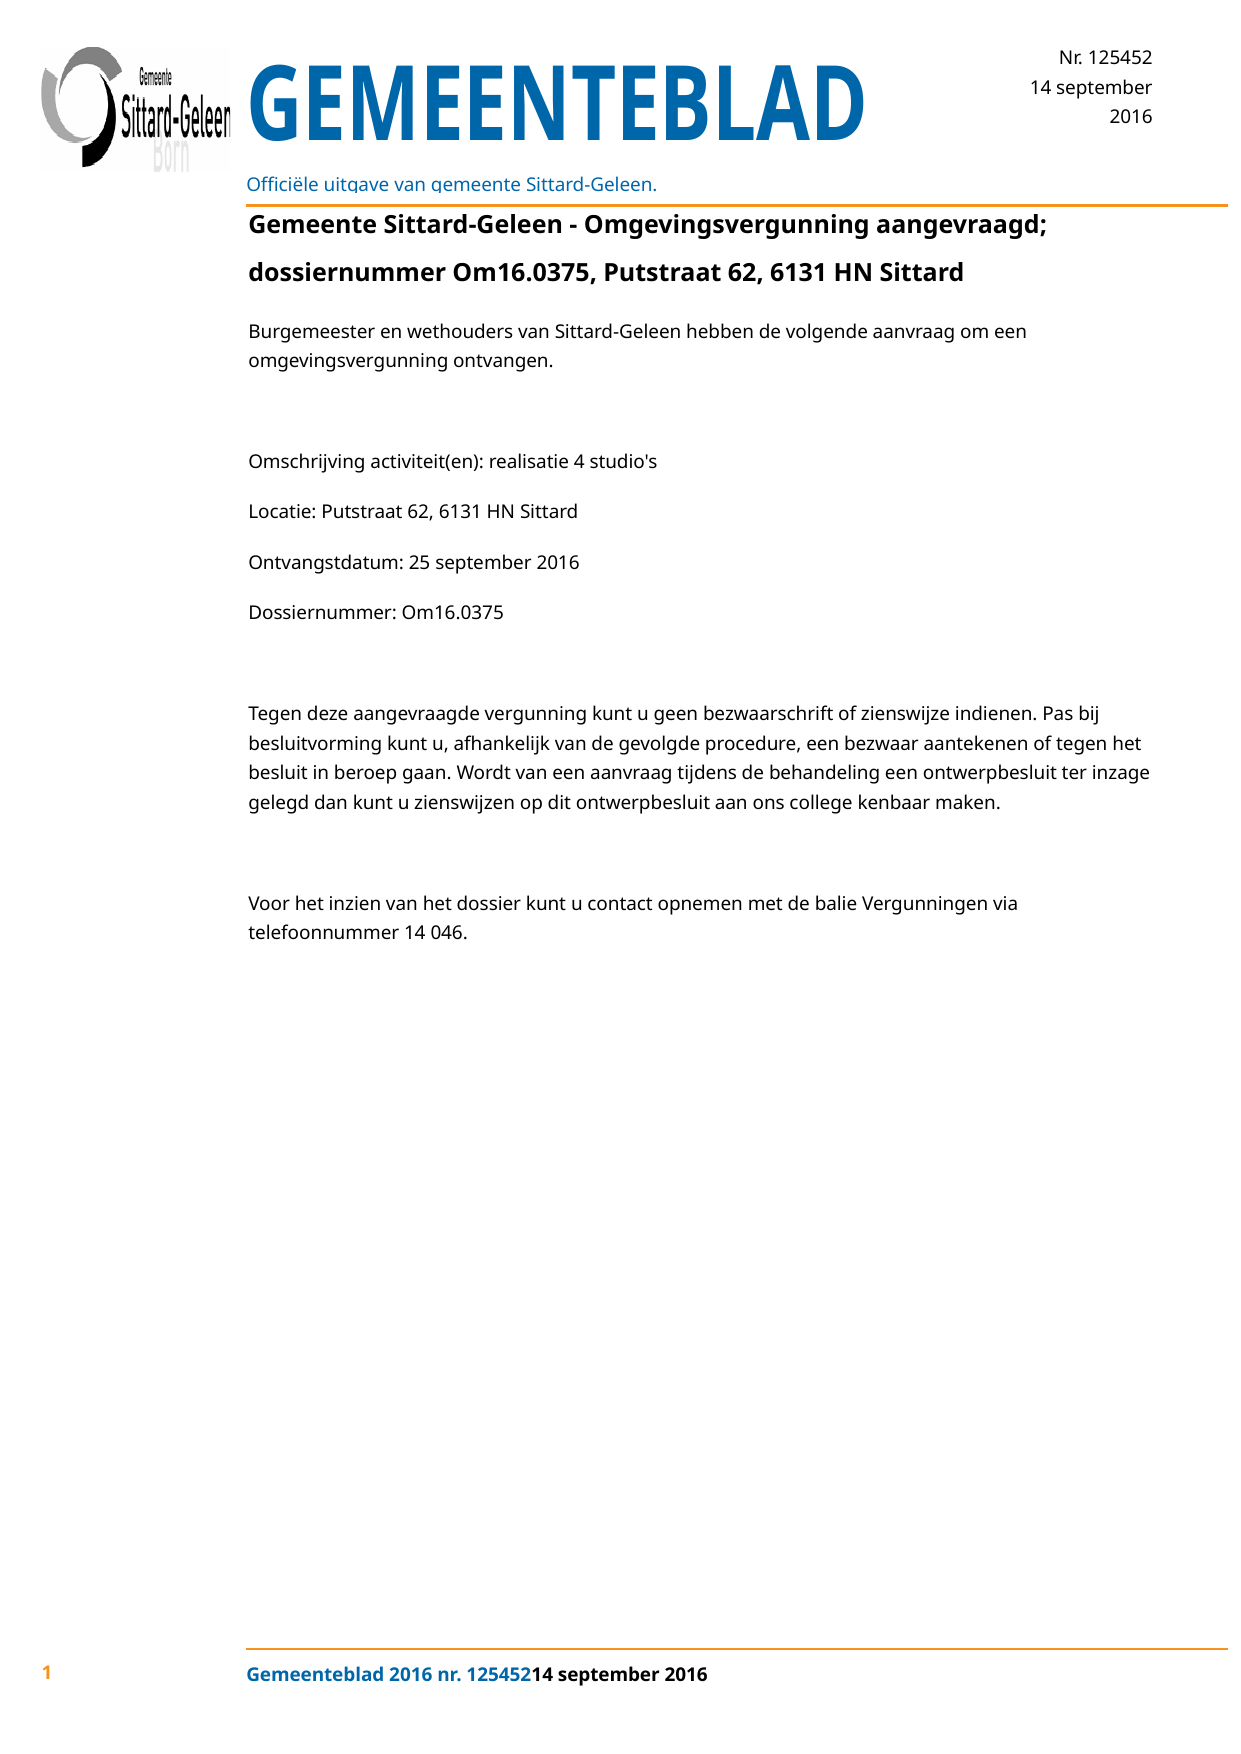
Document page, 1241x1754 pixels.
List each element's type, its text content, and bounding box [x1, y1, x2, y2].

text Gemeente Sittard-Geleen - Omgevingsvergunning aangevraagd; dossiernummer Om16.0375, Putstraat 62, 6131 HN Sittard [248, 207, 1152, 288]
text Tegen deze aangevraagde vergunning kunt u geen bezwaarschrift of zienswijze indienen. Pas bij besluitvorming kunt u, afhankelijk van de gevolgde procedure, een bezwaar aantekenen of tegen het besluit in beroep gaan. Wordt van een aanvraag tijdens de behandeling een ontwerpbesluit ter inzage gelegd dan kunt u zienswijzen op dit ontwerpbesluit aan ons college kenbaar maken. [248, 700, 1152, 815]
text Locatie: Putstraat 62, 6131 HN Sittard [248, 499, 1152, 524]
text Dossiernummer: Om16.0375 [248, 599, 1152, 625]
text Burgemeester en wethouders van Sittard-Geleen hebben de volgende aanvraag om een omgevingsvergunning ontvangen. [248, 318, 1152, 373]
text Ontvangstdatum: 25 september 2016 [248, 549, 1152, 575]
picture [41, 47, 231, 172]
text Voor het inzien van het dossier kunt u contact opnemen met de balie Vergunningen via telefoonnummer 14 046. [248, 890, 1152, 945]
text Omschrijving activiteit(en): realisatie 4 studio's [248, 448, 1152, 474]
